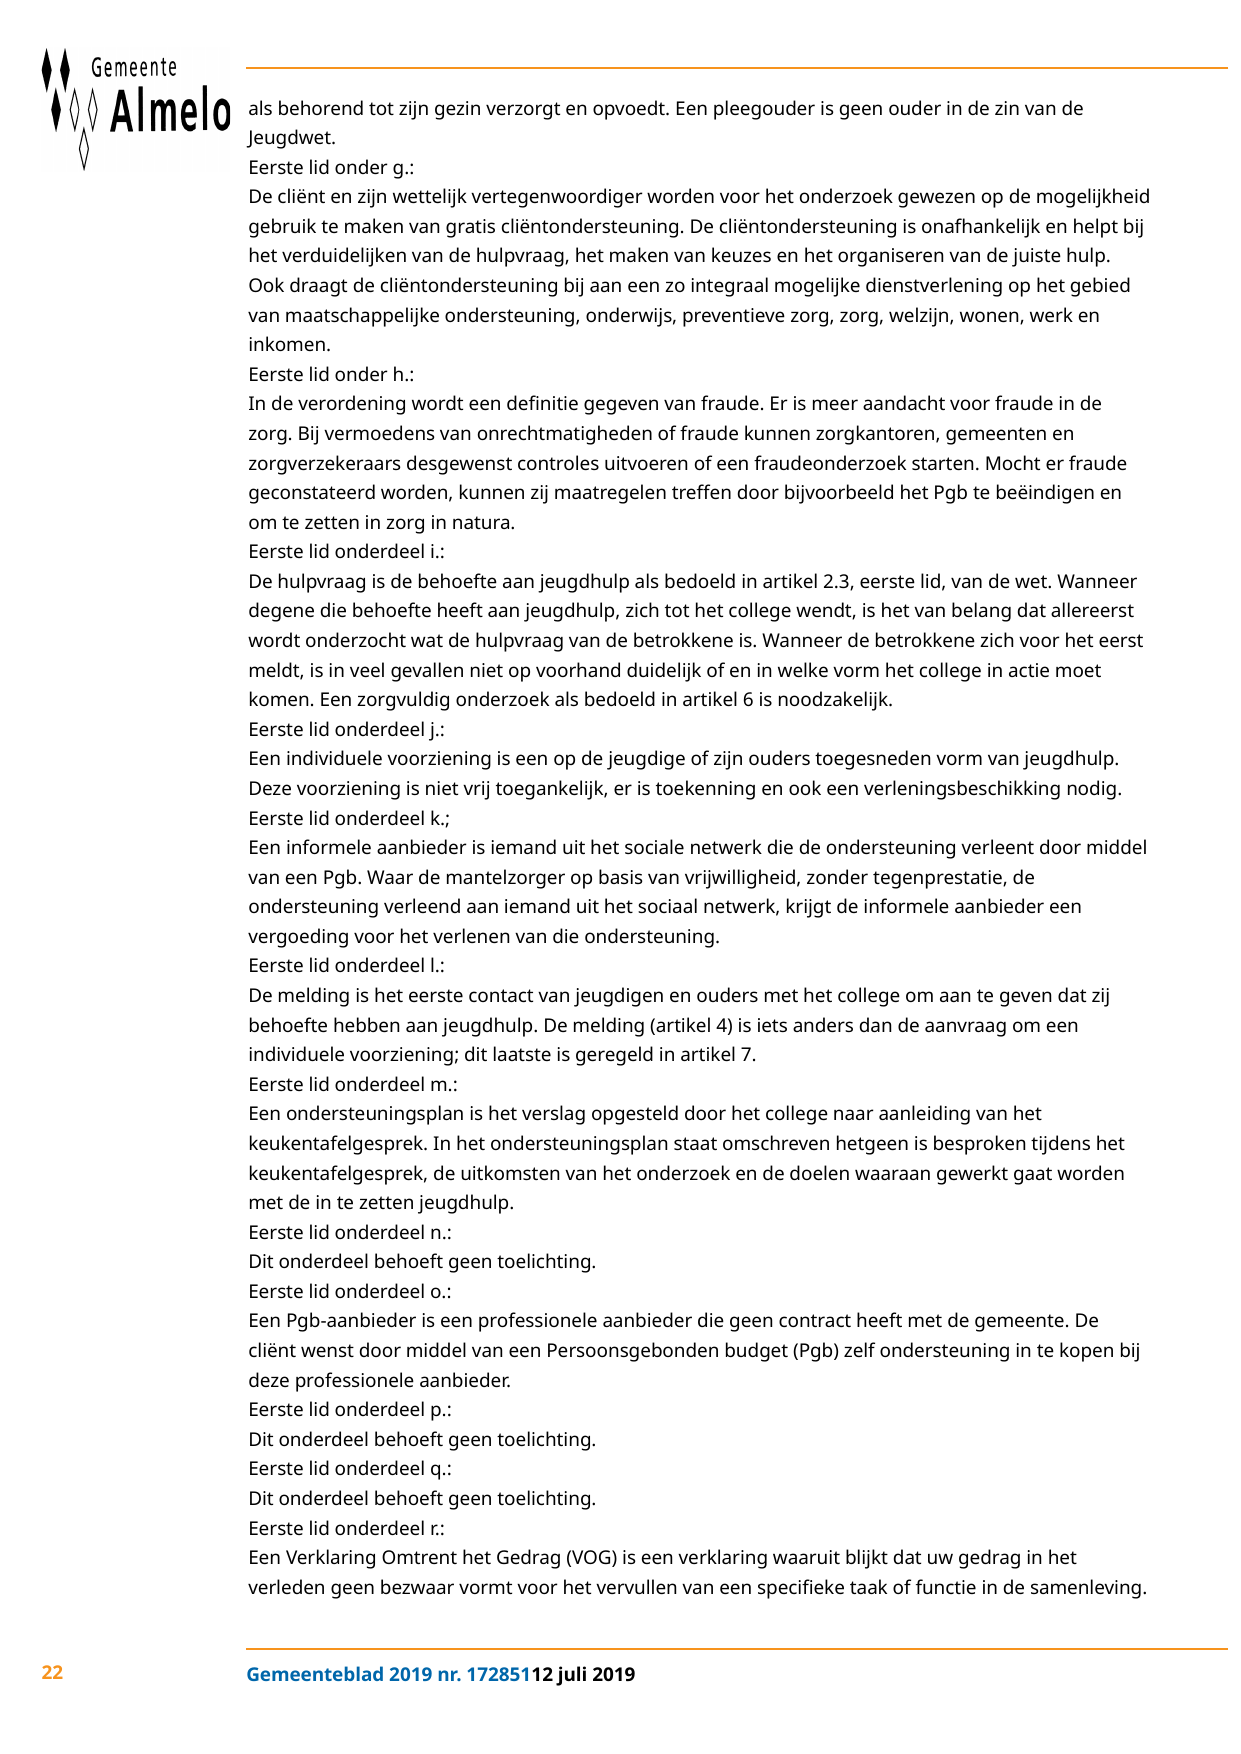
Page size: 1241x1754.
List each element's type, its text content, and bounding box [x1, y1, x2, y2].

text De melding is het eerste contact van jeugdigen en ouders met het college om aan te geven dat zij behoefte hebben aan jeugdhulp. De melding (artikel 4) is iets anders dan de aanvraag om een individuele voorziening; dit laatste is geregeld in artikel 7. [248, 982, 1152, 1067]
text De hulpvraag is de behoefte aan jeugdhulp als bedoeld in artikel 2.3, eerste lid, van de wet. Wanneer degene die behoefte heeft aan jeugdhulp, zich tot het college wendt, is het van belang dat allereerst wordt onderzocht wat de hulpvraag van de betrokkene is. Wanneer de betrokkene zich voor het eerst meldt, is in veel gevallen niet op voorhand duidelijk of en in welke vorm het college in actie moet komen. Een zorgvuldig onderzoek als bedoeld in artikel 6 is noodzakelijk. [248, 568, 1152, 712]
text Een ondersteuningsplan is het verslag opgesteld door het college naar aanleiding van het keukentafelgesprek. In het ondersteuningsplan staat omschreven hetgeen is besproken tijdens het keukentafelgesprek, de uitkomsten van het onderzoek en de doelen waaraan gewerkt gaat worden met de in te zetten jeugdhulp. [248, 1101, 1152, 1215]
text Eerste lid onder h.: [248, 361, 1152, 387]
text Eerste lid onderdeel l.: [248, 953, 1152, 978]
text Een individuele voorziening is een op de jeugdige of zijn ouders toegesneden vorm van jeugdhulp. Deze voorziening is niet vrij toegankelijk, er is toekenning en ook een verleningsbeschikking nodig. [248, 746, 1152, 801]
text Een Pgb-aanbieder is een professionele aanbieder die geen contract heeft met de gemeente. De cliënt wenst door middel van een Persoonsgebonden budget (Pgb) zelf ondersteuning in te kopen bij deze professionele aanbieder. [248, 1308, 1152, 1393]
text Eerste lid onderdeel q.: [248, 1456, 1152, 1481]
text Eerste lid onderdeel k.; [248, 805, 1152, 831]
text als behorend tot zijn gezin verzorgt en opvoedt. Een pleegouder is geen ouder in de zin van de Jeugdwet. [248, 95, 1152, 150]
picture [41, 47, 231, 172]
text Een informele aanbieder is iemand uit het sociale netwerk die de ondersteuning verleent door middel van een Pgb. Waar de mantelzorger op basis van vrijwilligheid, zonder tegenprestatie, de ondersteuning verleend aan iemand uit het sociaal netwerk, krijgt de informele aanbieder een vergoeding voor het verlenen van die ondersteuning. [248, 834, 1152, 949]
text Eerste lid onderdeel m.: [248, 1071, 1152, 1097]
text In de verordening wordt een definitie gegeven van fraude. Er is meer aandacht voor fraude in de zorg. Bij vermoedens van onrechtmatigheden of fraude kunnen zorgkantoren, gemeenten en zorgverzekeraars desgewenst controles uitvoeren of een fraudeonderzoek starten. Mocht er fraude geconstateerd worden, kunnen zij maatregelen treffen door bijvoorbeeld het Pgb te beëindigen en om te zetten in zorg in natura. [248, 391, 1152, 535]
text Dit onderdeel behoeft geen toelichting. [248, 1248, 1152, 1274]
text Dit onderdeel behoeft geen toelichting. [248, 1485, 1152, 1511]
text Eerste lid onderdeel o.: [248, 1278, 1152, 1304]
text Een Verklaring Omtrent het Gedrag (VOG) is een verklaring waaruit blijkt dat uw gedrag in het verleden geen bezwaar vormt voor het vervullen van een specifieke taak of functie in de samenleving. [248, 1544, 1152, 1600]
text Eerste lid onderdeel r.: [248, 1515, 1152, 1541]
text De cliënt en zijn wettelijk vertegenwoordiger worden voor het onderzoek gewezen op de mogelijkheid gebruik te maken van gratis cliëntondersteuning. De cliëntondersteuning is onafhankelijk en helpt bij het verduidelijken van de hulpvraag, het maken van keuzes en het organiseren van de juiste hulp. Ook draagt de cliëntondersteuning bij aan een zo integraal mogelijke dienstverlening op het gebied van maatschappelijke ondersteuning, onderwijs, preventieve zorg, zorg, welzijn, wonen, werk en inkomen. [248, 183, 1152, 357]
text Eerste lid onderdeel n.: [248, 1219, 1152, 1245]
text Dit onderdeel behoeft geen toelichting. [248, 1426, 1152, 1452]
text Eerste lid onderdeel i.: [248, 538, 1152, 564]
text Eerste lid onderdeel j.: [248, 716, 1152, 742]
text Eerste lid onderdeel p.: [248, 1396, 1152, 1422]
text Eerste lid onder g.: [248, 154, 1152, 180]
